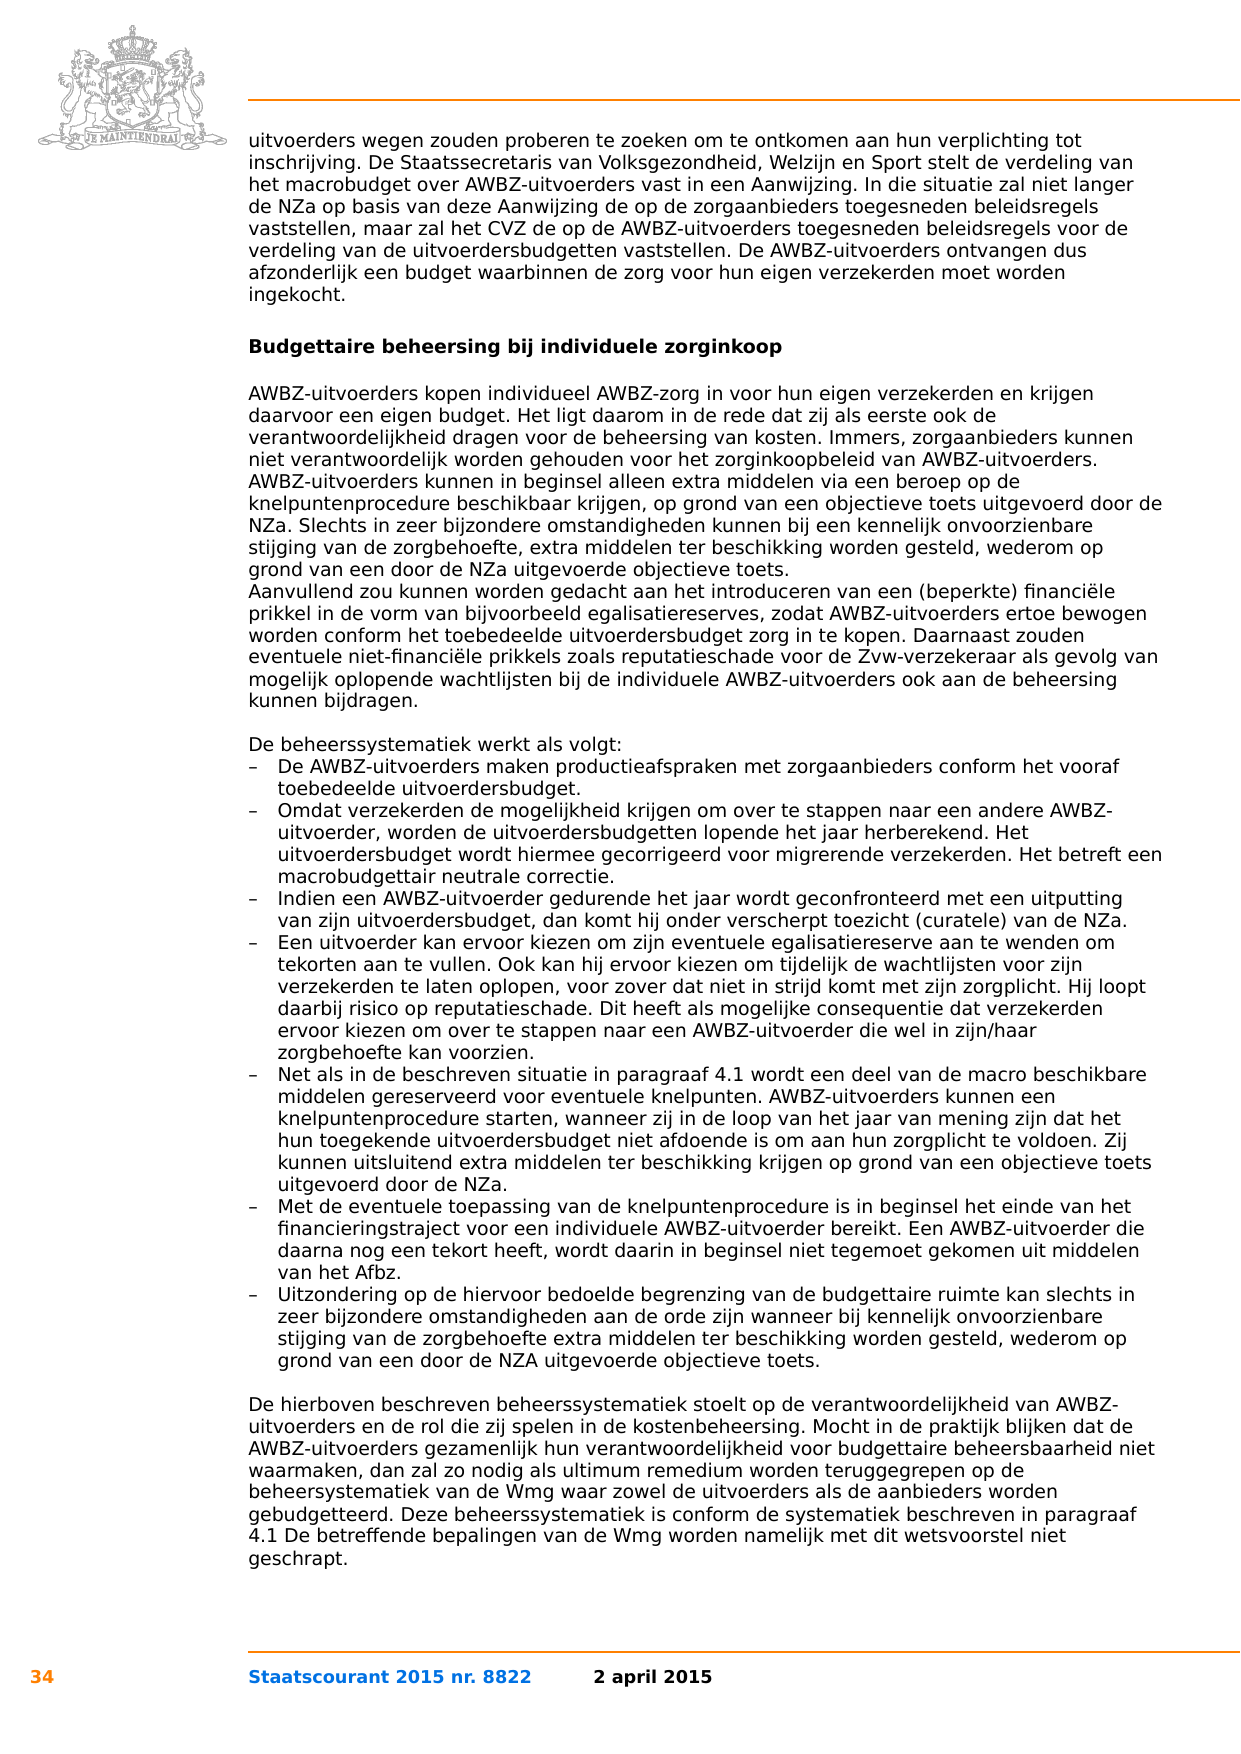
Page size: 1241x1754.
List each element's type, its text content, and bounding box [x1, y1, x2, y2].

text De beheerssystematiek werkt als volgt: [248, 734, 1163, 756]
text – Net als in de beschreven situatie in paragraaf 4.1 wordt een deel van de macro beschikbare middelen gereserveerd voor eventuele knelpunten. AWBZ-uitvoerders kunnen een knelpuntenprocedure starten, wanneer zij in de loop van het jaar van mening zijn dat het hun toegekende uitvoerdersbudget niet afdoende is om aan hun zorgplicht te voldoen. Zij kunnen uitsluitend extra middelen ter beschikking krijgen op grond van een objectieve toets uitgevoerd door de NZa. [248, 1064, 1163, 1196]
subtitle Budgettaire beheersing bij individuele zorginkoop [248, 336, 1163, 358]
text – Omdat verzekerden de mogelijkheid krijgen om over te stappen naar een andere AWBZ-uitvoerder, worden de uitvoerdersbudgetten lopende het jaar herberekend. Het uitvoerdersbudget wordt hiermee gecorrigeerd voor migrerende verzekerden. Het betreft een macrobudgettair neutrale correctie. [248, 800, 1163, 888]
text – Uitzondering op de hiervoor bedoelde begrenzing van de budgettaire ruimte kan slechts in zeer bijzondere omstandigheden aan de orde zijn wanneer bij kennelijk onvoorzienbare stijging van de zorgbehoefte extra middelen ter beschikking worden gesteld, wederom op grond van een door de NZA uitgevoerde objectieve toets. [248, 1284, 1163, 1372]
text – Met de eventuele toepassing van de knelpuntenprocedure is in beginsel het einde van het financieringstraject voor een individuele AWBZ-uitvoerder bereikt. Een AWBZ-uitvoerder die daarna nog een tekort heeft, wordt daarin in beginsel niet tegemoet gekomen uit middelen van het Afbz. [248, 1196, 1163, 1284]
picture [38, 25, 227, 150]
text uitvoerders wegen zouden proberen te zoeken om te ontkomen aan hun verplichting tot inschrijving. De Staatssecretaris van Volksgezondheid, Welzijn en Sport stelt de verdeling van het macrobudget over AWBZ-uitvoerders vast in een Aanwijzing. In die situatie zal niet langer de NZa op basis van deze Aanwijzing de op de zorgaanbieders toegesneden beleidsregels vaststellen, maar zal het CVZ de op de AWBZ-uitvoerders toegesneden beleidsregels voor de verdeling van de uitvoerdersbudgetten vaststellen. De AWBZ-uitvoerders ontvangen dus afzonderlijk een budget waarbinnen de zorg voor hun eigen verzekerden moet worden ingekocht. [248, 130, 1163, 306]
text AWBZ-uitvoerders kopen individueel AWBZ-zorg in voor hun eigen verzekerden en krijgen daarvoor een eigen budget. Het ligt daarom in de rede dat zij als eerste ook de verantwoordelijkheid dragen voor de beheersing van kosten. Immers, zorgaanbieders kunnen niet verantwoordelijk worden gehouden voor het zorginkoopbeleid van AWBZ-uitvoerders. [248, 383, 1163, 471]
text – Een uitvoerder kan ervoor kiezen om zijn eventuele egalisatiereserve aan te wenden om tekorten aan te vullen. Ook kan hij ervoor kiezen om tijdelijk de wachtlijsten voor zijn verzekerden te laten oplopen, voor zover dat niet in strijd komt met zijn zorgplicht. Hij loopt daarbij risico op reputatieschade. Dit heeft als mogelijke consequentie dat verzekerden ervoor kiezen om over te stappen naar een AWBZ-uitvoerder die wel in zijn/haar zorgbehoefte kan voorzien. [248, 932, 1163, 1064]
text Aanvullend zou kunnen worden gedacht aan het introduceren van een (beperkte) financiële prikkel in de vorm van bijvoorbeeld egalisatiereserves, zodat AWBZ-uitvoerders ertoe bewogen worden conform het toebedeelde uitvoerdersbudget zorg in te kopen. Daarnaast zouden eventuele niet-financiële prikkels zoals reputatieschade voor de Zvw-verzekeraar als gevolg van mogelijk oplopende wachtlijsten bij de individuele AWBZ-uitvoerders ook aan de beheersing kunnen bijdragen. [248, 581, 1163, 712]
text AWBZ-uitvoerders kunnen in beginsel alleen extra middelen via een beroep op de knelpuntenprocedure beschikbaar krijgen, op grond van een objectieve toets uitgevoerd door de NZa. Slechts in zeer bijzondere omstandigheden kunnen bij een kennelijk onvoorzienbare stijging van de zorgbehoefte, extra middelen ter beschikking worden gesteld, wederom op grond van een door de NZa uitgevoerde objectieve toets. [248, 471, 1163, 581]
text – De AWBZ-uitvoerders maken productieafspraken met zorgaanbieders conform het vooraf toebedeelde uitvoerdersbudget. [248, 756, 1163, 800]
text – Indien een AWBZ-uitvoerder gedurende het jaar wordt geconfronteerd met een uitputting van zijn uitvoerdersbudget, dan komt hij onder verscherpt toezicht (curatele) van de NZa. [248, 888, 1163, 932]
text De hierboven beschreven beheerssystematiek stoelt op de verantwoordelijkheid van AWBZ-uitvoerders en de rol die zij spelen in de kostenbeheersing. Mocht in de praktijk blijken dat de AWBZ-uitvoerders gezamenlijk hun verantwoordelijkheid voor budgettaire beheersbaarheid niet waarmaken, dan zal zo nodig als ultimum remedium worden teruggegrepen op de beheersystematiek van de Wmg waar zowel de uitvoerders als de aanbieders worden gebudgetteerd. Deze beheerssystematiek is conform de systematiek beschreven in paragraaf 4.1 De betreffende bepalingen van de Wmg worden namelijk met dit wetsvoorstel niet geschrapt. [248, 1393, 1163, 1569]
